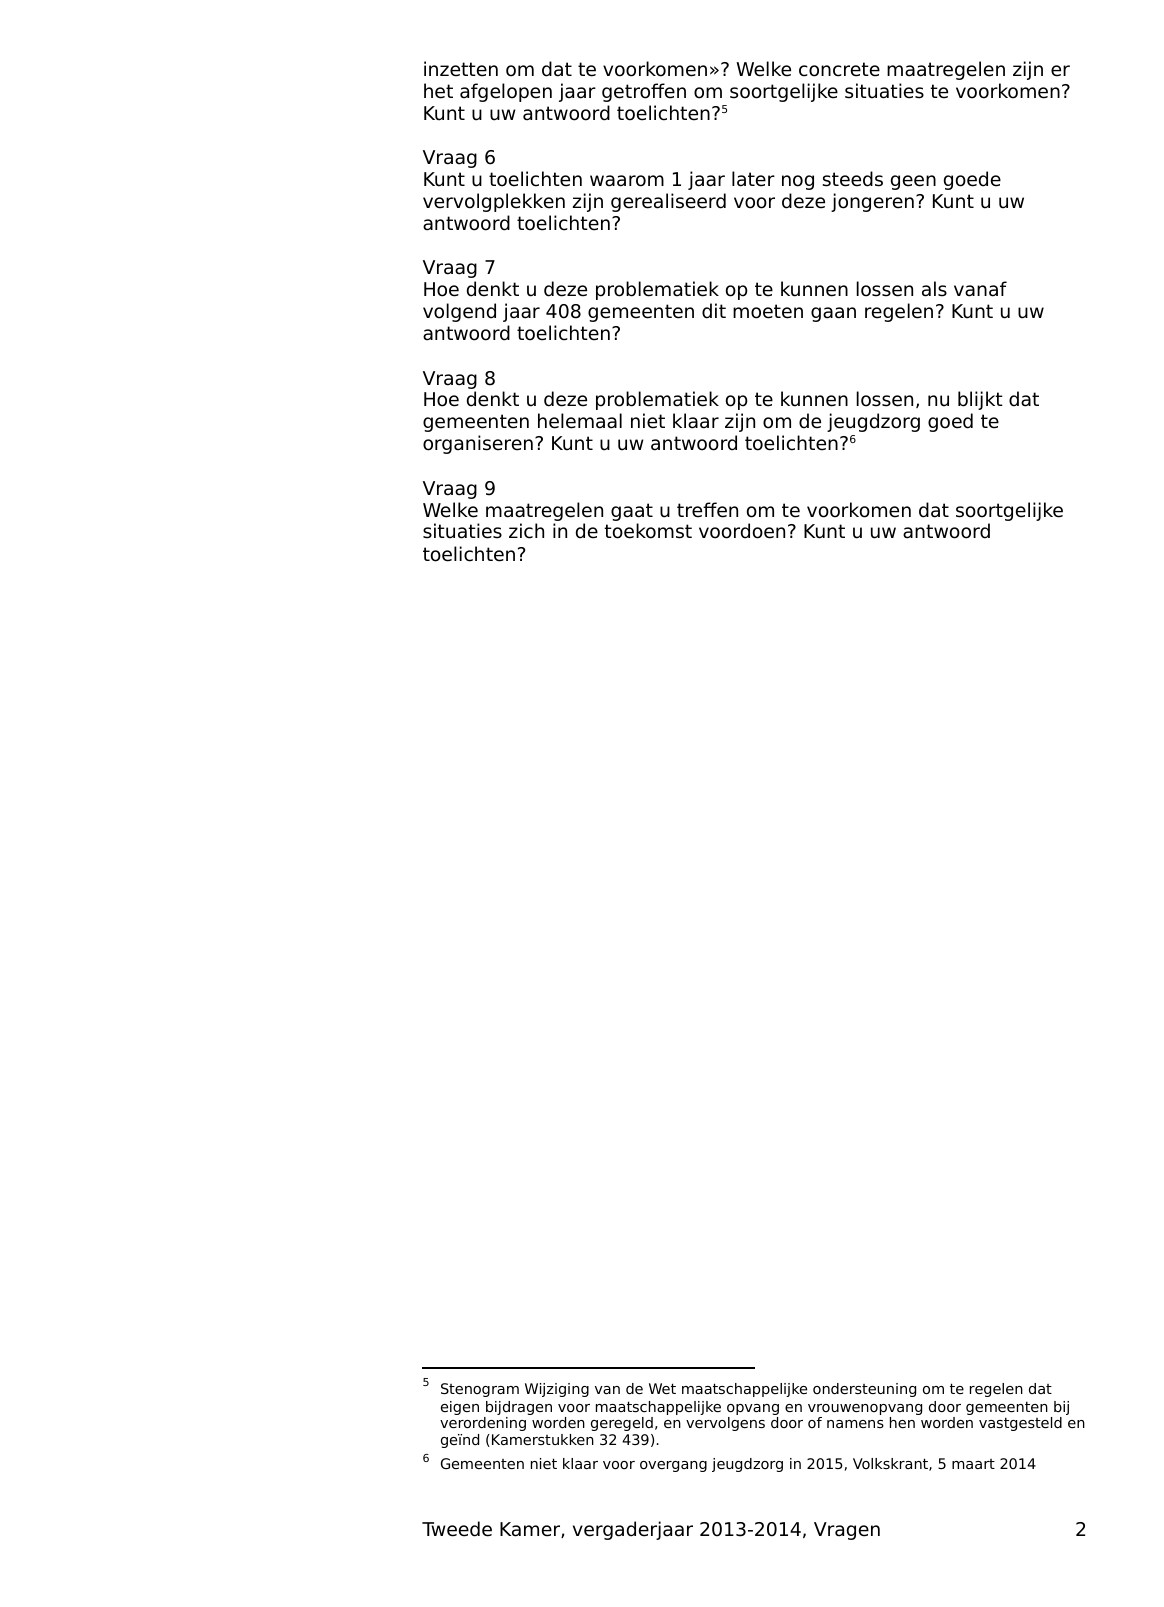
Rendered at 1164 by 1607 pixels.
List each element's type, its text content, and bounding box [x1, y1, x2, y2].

text Vraag 6 [422, 147, 1087, 169]
text Hoe denkt u deze problematiek op te kunnen lossen, nu blijkt dat gemeenten helemaal niet klaar zijn om de jeugdzorg goed te organiseren? Kunt u uw antwoord toelichten? [422, 389, 1087, 455]
text Stenogram Wijziging van de Wet maatschappelijke ondersteuning om te regelen dat eigen bijdragen voor maatschappelijke opvang en vrouwenopvang door gemeenten bij verordening worden geregeld, en vervolgens door of namens hen worden vastgesteld en geïnd (Kamerstukken 32 439). [422, 1377, 1087, 1449]
text Vraag 7 [422, 257, 1087, 279]
text Vraag 8 [422, 367, 1087, 389]
text Hoe denkt u deze problematiek op te kunnen lossen als vanaf volgend jaar 408 gemeenten dit moeten gaan regelen? Kunt u uw antwoord toelichten? [422, 279, 1087, 345]
text Welke maatregelen gaat u treffen om te voorkomen dat soortgelijke situaties zich in de toekomst voordoen? Kunt u uw antwoord toelichten? [422, 499, 1087, 565]
text Gemeenten niet klaar voor overgang jeugdzorg in 2015, Volkskrant, 5 maart 2014 [422, 1452, 1087, 1474]
text inzetten om dat te voorkomen»? Welke concrete maatregelen zijn er het afgelopen jaar getroffen om soortgelijke situaties te voorkomen? Kunt u uw antwoord toelichten? [422, 59, 1087, 125]
text Kunt u toelichten waarom 1 jaar later nog steeds geen goede vervolgplekken zijn gerealiseerd voor deze jongeren? Kunt u uw antwoord toelichten? [422, 169, 1087, 235]
text Vraag 9 [422, 477, 1087, 499]
